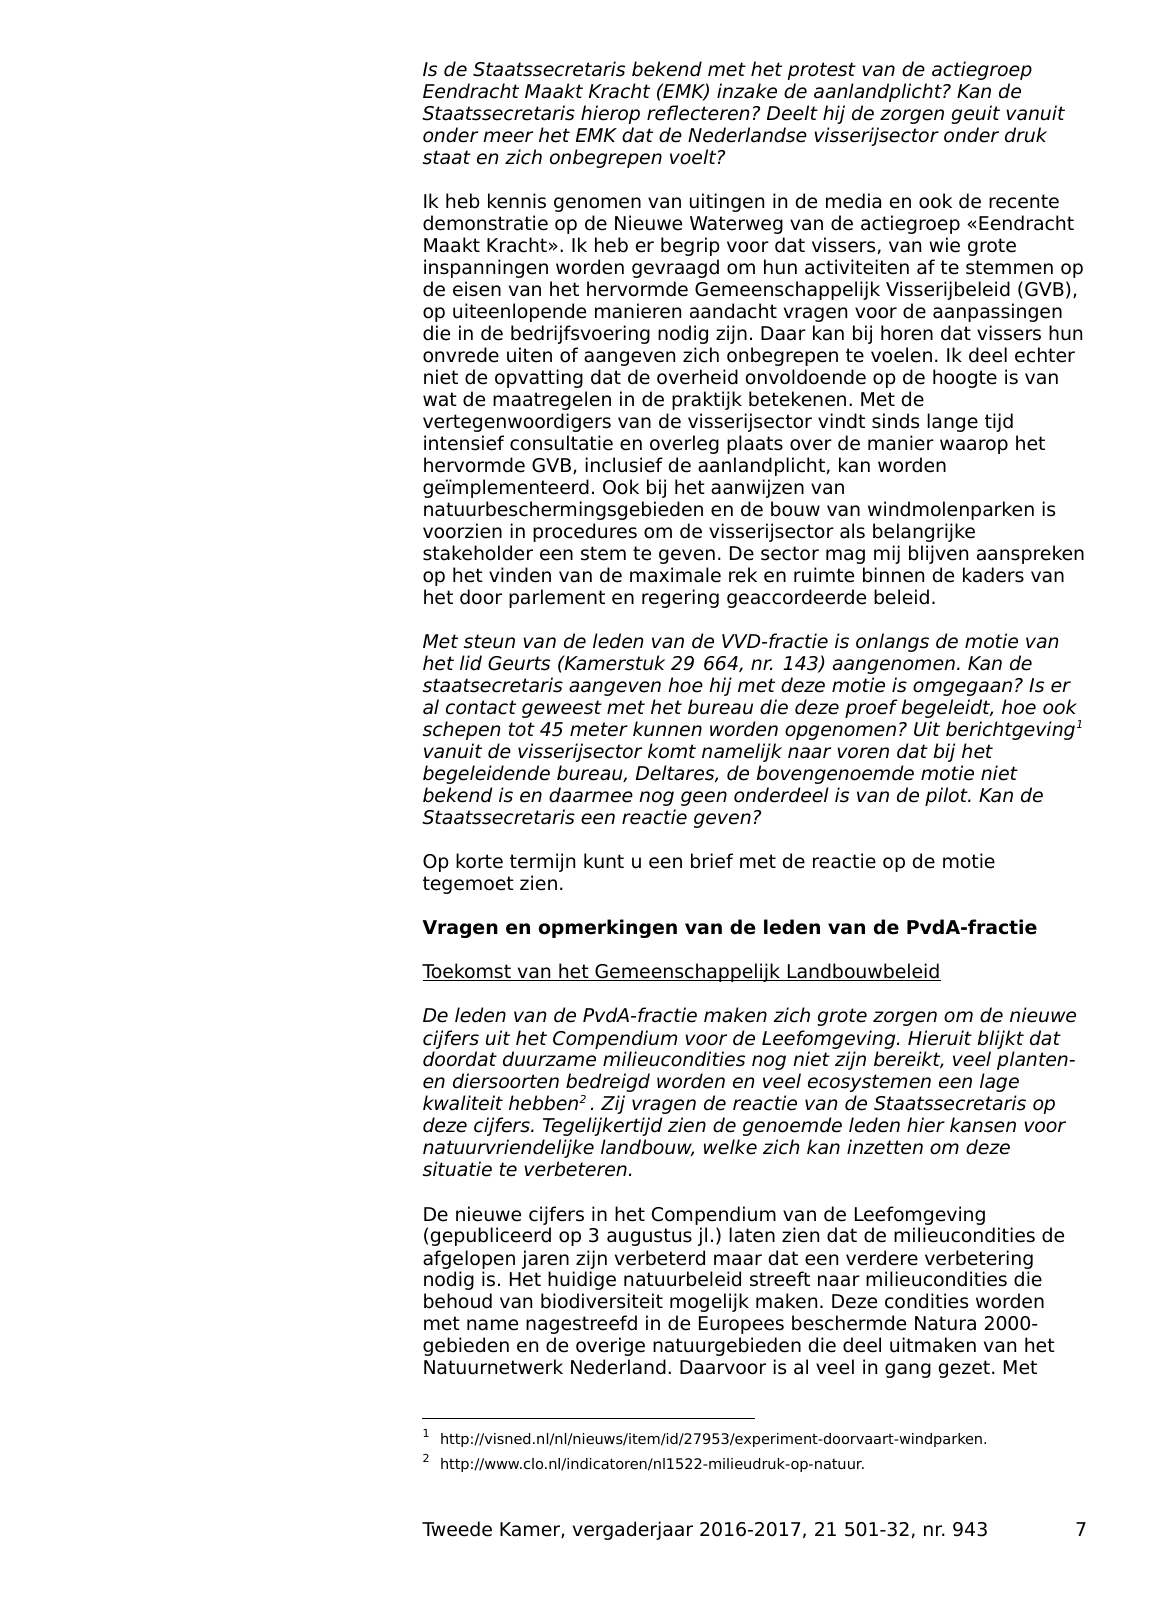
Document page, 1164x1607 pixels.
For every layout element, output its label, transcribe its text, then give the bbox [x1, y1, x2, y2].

text Met steun van de leden van de VVD-fractie is onlangs de motie van het lid Geurts (Kamerstuk 29 664, nr. 143) aangenomen. Kan de staatsecretaris aangeven hoe hij met deze motie is omgegaan? Is er al contact geweest met het bureau die deze proef begeleidt, hoe ook schepen tot 45 meter kunnen worden opgenomen? Uit berichtgeving vanuit de visserijsector komt namelijk naar voren dat bij het begeleidende bureau, Deltares, de bovengenoemde motie niet bekend is en daarmee nog geen onderdeel is van de pilot. Kan de Staatssecretaris een reactie geven? [422, 631, 1087, 829]
text De nieuwe cijfers in het Compendium van de Leefomgeving (gepubliceerd op 3 augustus jl.) laten zien dat de milieucondities de afgelopen jaren zijn verbeterd maar dat een verdere verbetering nodig is. Het huidige natuurbeleid streeft naar milieucondities die behoud van biodiversiteit mogelijk maken. Deze condities worden met name nagestreefd in de Europees beschermde Natura 2000-gebieden en de overige natuurgebieden die deel uitmaken van het Natuurnetwerk Nederland. Daarvoor is al veel in gang gezet. Met [422, 1203, 1087, 1379]
subtitle Vragen en opmerkingen van de leden van de PvdA-fractie [422, 917, 1087, 939]
text Ik heb kennis genomen van uitingen in de media en ook de recente demonstratie op de Nieuwe Waterweg van de actiegroep «Eendracht Maakt Kracht». Ik heb er begrip voor dat vissers, van wie grote inspanningen worden gevraagd om hun activiteiten af te stemmen op de eisen van het hervormde Gemeenschappelijk Visserijbeleid (GVB), op uiteenlopende manieren aandacht vragen voor de aanpassingen die in de bedrijfsvoering nodig zijn. Daar kan bij horen dat vissers hun onvrede uiten of aangeven zich onbegrepen te voelen. Ik deel echter niet de opvatting dat de overheid onvoldoende op de hoogte is van wat de maatregelen in de praktijk betekenen. Met de vertegenwoordigers van de visserijsector vindt sinds lange tijd intensief consultatie en overleg plaats over de manier waarop het hervormde GVB, inclusief de aanlandplicht, kan worden geïmplementeerd. Ook bij het aanwijzen van natuurbeschermingsgebieden en de bouw van windmolenparken is voorzien in procedures om de visserijsector als belangrijke stakeholder een stem te geven. De sector mag mij blijven aanspreken op het vinden van de maximale rek en ruimte binnen de kaders van het door parlement en regering geaccordeerde beleid. [422, 191, 1087, 609]
text http://visned.nl/nl/nieuws/item/id/27953/experiment-doorvaart-windparken. [422, 1427, 1087, 1449]
text Op korte termijn kunt u een brief met de reactie op de motie tegemoet zien. [422, 851, 1087, 895]
subtitle Toekomst van het Gemeenschappelijk Landbouwbeleid [422, 961, 1087, 983]
text http://www.clo.nl/indicatoren/nl1522-milieudruk-op-natuur. [422, 1452, 1087, 1474]
text Is de Staatssecretaris bekend met het protest van de actiegroep Eendracht Maakt Kracht (EMK) inzake de aanlandplicht? Kan de Staatssecretaris hierop reflecteren? Deelt hij de zorgen geuit vanuit onder meer het EMK dat de Nederlandse visserijsector onder druk staat en zich onbegrepen voelt? [422, 59, 1087, 169]
text De leden van de PvdA-fractie maken zich grote zorgen om de nieuwe cijfers uit het Compendium voor de Leefomgeving. Hieruit blijkt dat doordat duurzame milieucondities nog niet zijn bereikt, veel planten- en diersoorten bedreigd worden en veel ecosystemen een lage kwaliteit hebben. Zij vragen de reactie van de Staatssecretaris op deze cijfers. Tegelijkertijd zien de genoemde leden hier kansen voor natuurvriendelijke landbouw, welke zich kan inzetten om deze situatie te verbeteren. [422, 1005, 1087, 1181]
